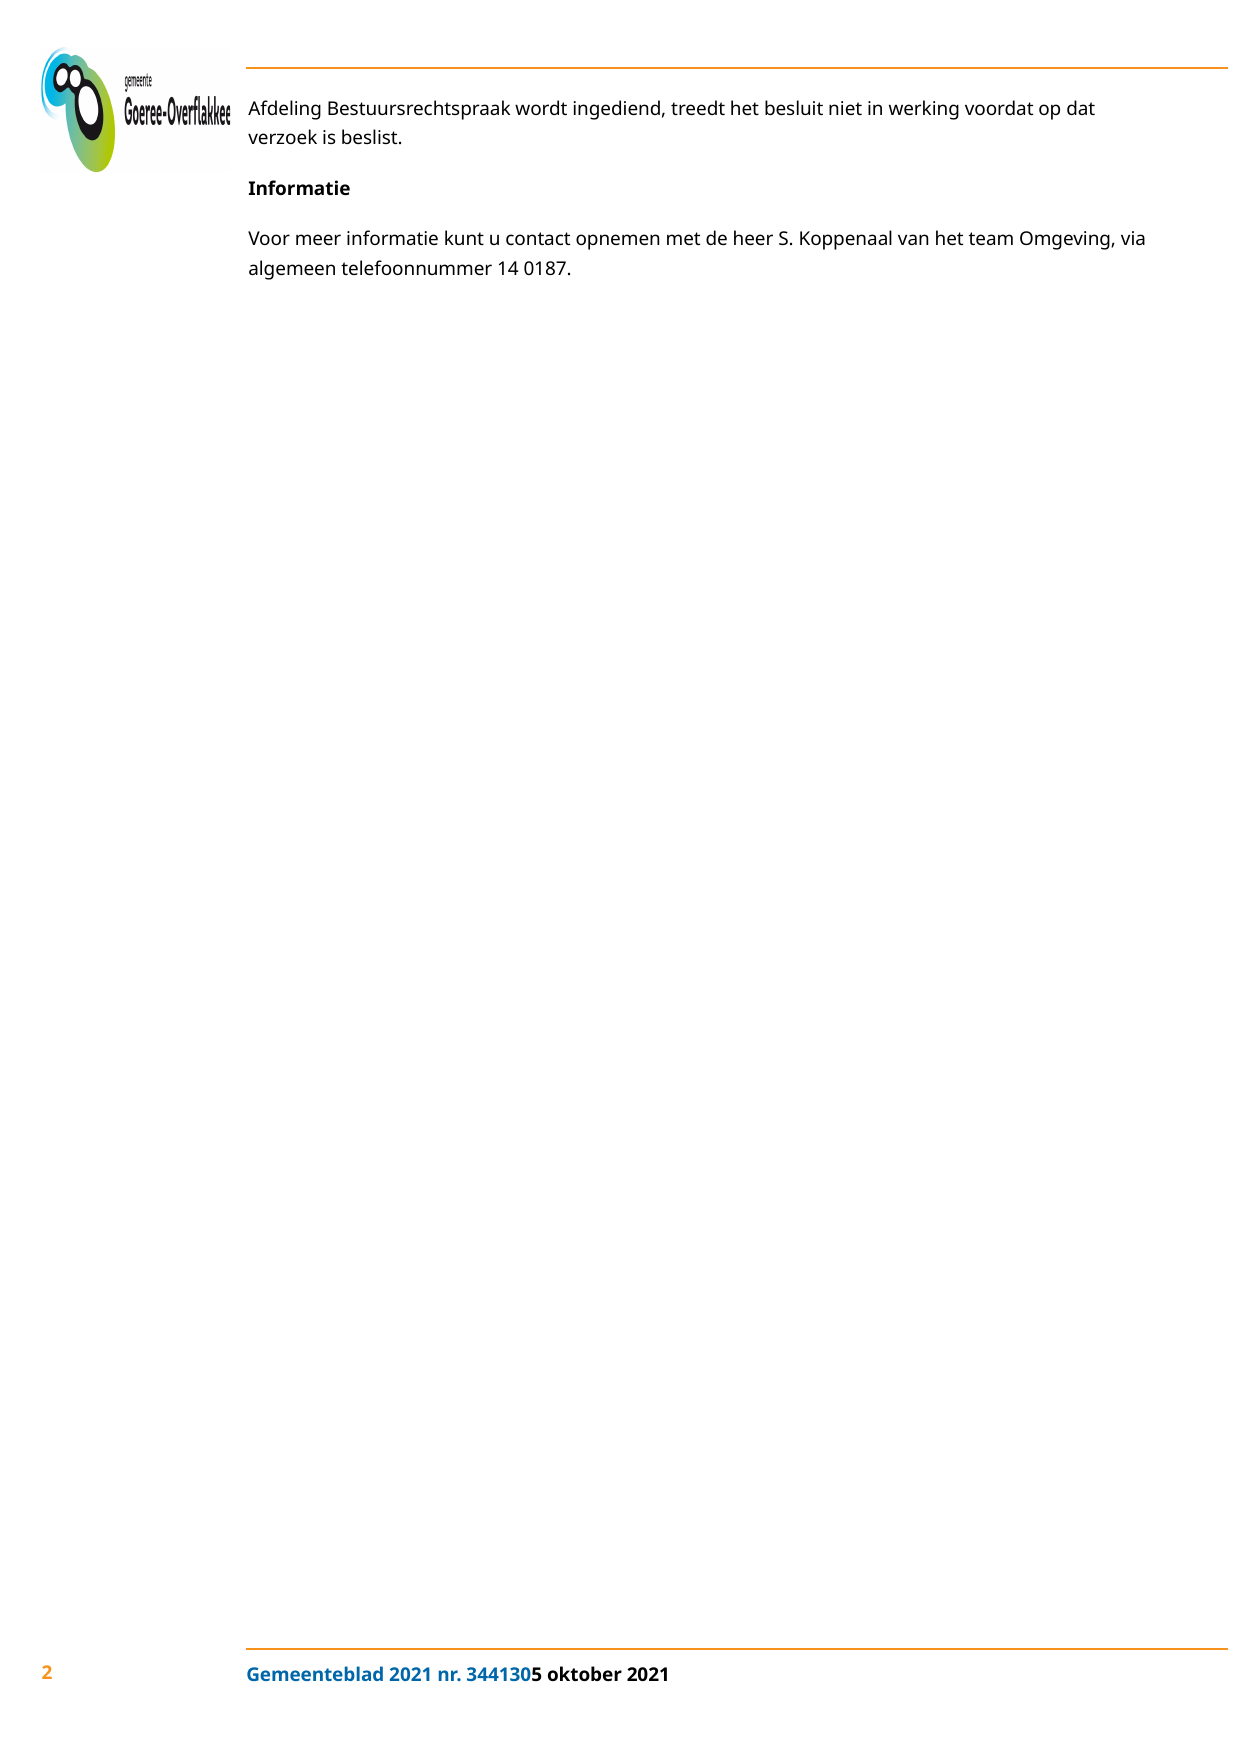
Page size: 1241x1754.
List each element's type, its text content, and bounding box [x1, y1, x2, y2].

text Afdeling Bestuursrechtspraak wordt ingediend, treedt het besluit niet in werking voordat op dat verzoek is beslist. [248, 95, 1152, 150]
text Informatie [248, 175, 1152, 201]
picture [41, 47, 231, 172]
text Voor meer informatie kunt u contact opnemen met de heer S. Koppenaal van het team Omgeving, via algemeen telefoonnummer 14 0187. [248, 225, 1152, 281]
